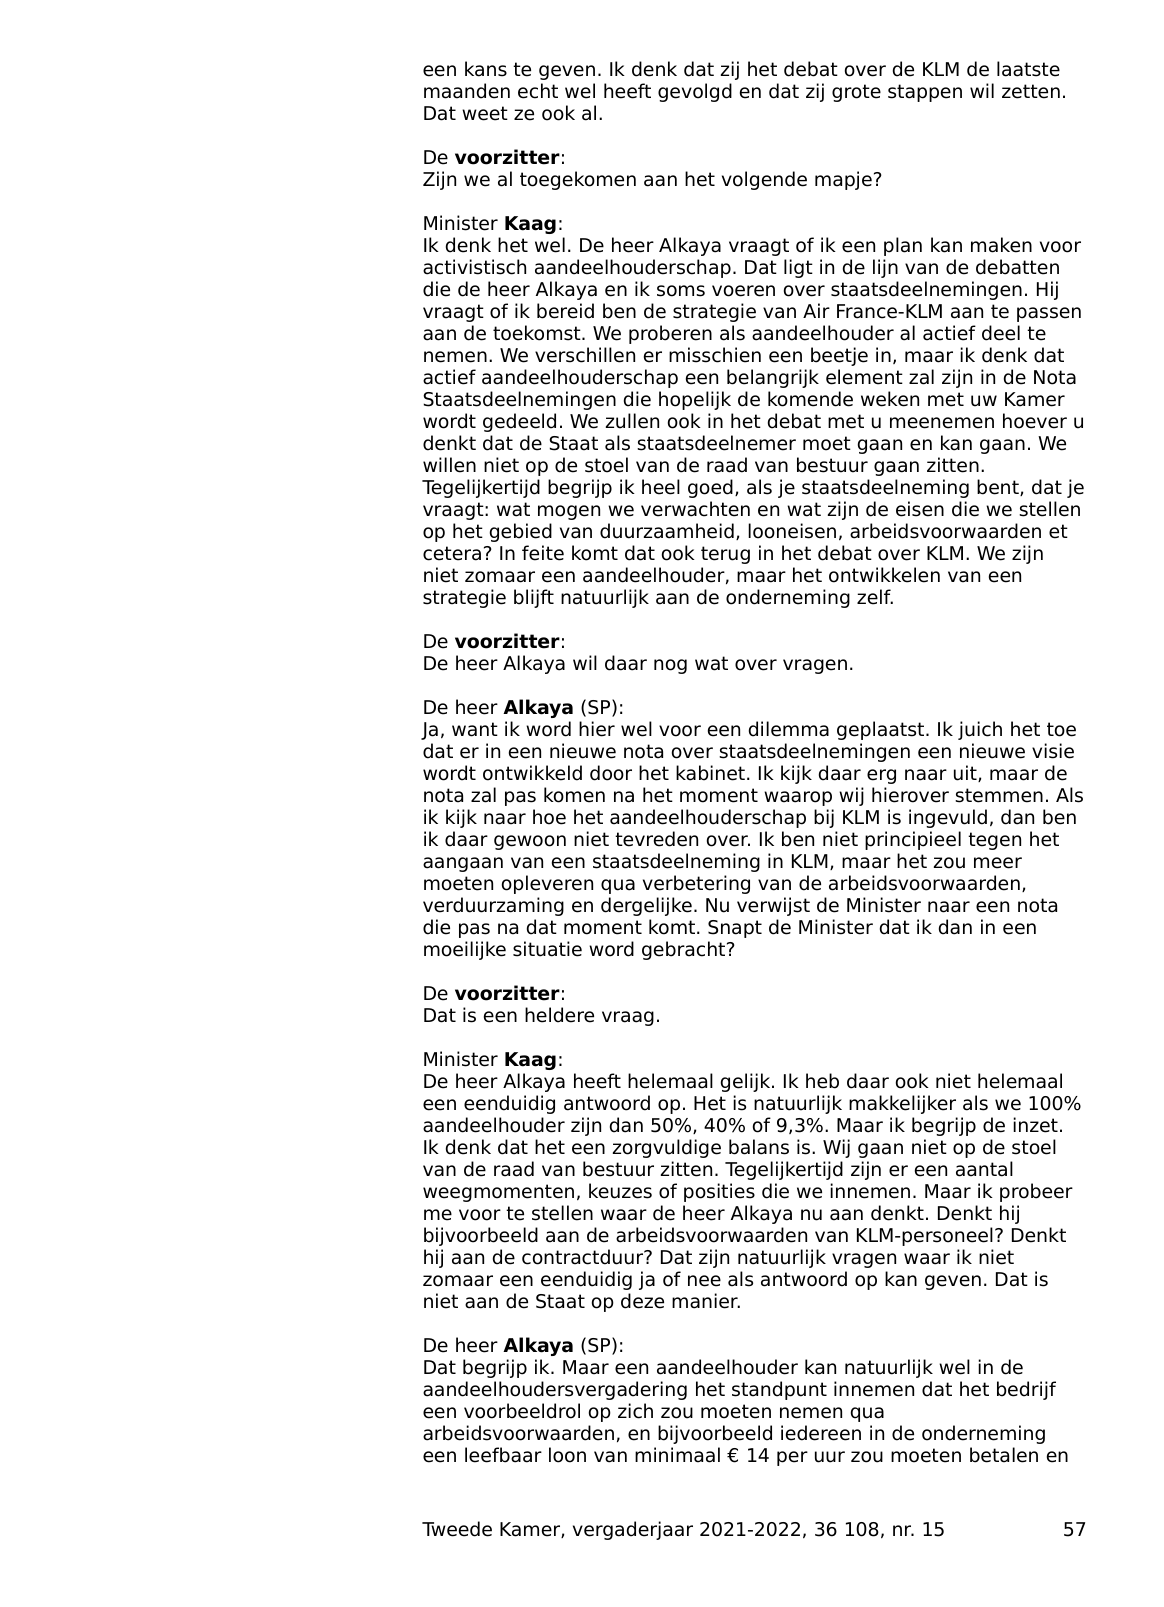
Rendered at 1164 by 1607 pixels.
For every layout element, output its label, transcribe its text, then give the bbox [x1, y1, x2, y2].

text De voorzitter: [422, 147, 1087, 169]
text De heer Alkaya wil daar nog wat over vragen. [422, 653, 1087, 675]
text De heer Alkaya heeft helemaal gelijk. Ik heb daar ook niet helemaal een eenduidig antwoord op. Het is natuurlijk makkelijker als we 100% aandeelhouder zijn dan 50%, 40% of 9,3%. Maar ik begrijp de inzet. Ik denk dat het een zorgvuldige balans is. Wij gaan niet op de stoel van de raad van bestuur zitten. Tegelijkertijd zijn er een aantal weegmomenten, keuzes of posities die we innemen. Maar ik probeer me voor te stellen waar de heer Alkaya nu aan denkt. Denkt hij bijvoorbeeld aan de arbeidsvoorwaarden van KLM-personeel? Denkt hij aan de contractduur? Dat zijn natuurlijk vragen waar ik niet zomaar een eenduidig ja of nee als antwoord op kan geven. Dat is niet aan de Staat op deze manier. [422, 1071, 1087, 1313]
text een kans te geven. Ik denk dat zij het debat over de KLM de laatste maanden echt wel heeft gevolgd en dat zij grote stappen wil zetten. Dat weet ze ook al. [422, 59, 1087, 125]
text De voorzitter: [422, 631, 1087, 653]
text Zijn we al toegekomen aan het volgende mapje? [422, 169, 1087, 191]
text Dat begrijp ik. Maar een aandeelhouder kan natuurlijk wel in de aandeelhoudersvergadering het standpunt innemen dat het bedrijf een voorbeeldrol op zich zou moeten nemen qua arbeidsvoorwaarden, en bijvoorbeeld iedereen in de onderneming een leefbaar loon van minimaal € 14 per uur zou moeten betalen en [422, 1357, 1087, 1467]
text Minister Kaag: [422, 213, 1087, 235]
text De heer Alkaya (SP): [422, 697, 1087, 719]
text Ik denk het wel. De heer Alkaya vraagt of ik een plan kan maken voor activistisch aandeelhouderschap. Dat ligt in de lijn van de debatten die de heer Alkaya en ik soms voeren over staatsdeelnemingen. Hij vraagt of ik bereid ben de strategie van Air France-KLM aan te passen aan de toekomst. We proberen als aandeelhouder al actief deel te nemen. We verschillen er misschien een beetje in, maar ik denk dat actief aandeelhouderschap een belangrijk element zal zijn in de Nota Staatsdeelnemingen die hopelijk de komende weken met uw Kamer wordt gedeeld. We zullen ook in het debat met u meenemen hoever u denkt dat de Staat als staatsdeelnemer moet gaan en kan gaan. We willen niet op de stoel van de raad van bestuur gaan zitten. Tegelijkertijd begrijp ik heel goed, als je staatsdeelneming bent, dat je vraagt: wat mogen we verwachten en wat zijn de eisen die we stellen op het gebied van duurzaamheid, looneisen, arbeidsvoorwaarden et cetera? In feite komt dat ook terug in het debat over KLM. We zijn niet zomaar een aandeelhouder, maar het ontwikkelen van een strategie blijft natuurlijk aan de onderneming zelf. [422, 235, 1087, 609]
text Minister Kaag: [422, 1049, 1087, 1071]
text Ja, want ik word hier wel voor een dilemma geplaatst. Ik juich het toe dat er in een nieuwe nota over staatsdeelnemingen een nieuwe visie wordt ontwikkeld door het kabinet. Ik kijk daar erg naar uit, maar de nota zal pas komen na het moment waarop wij hierover stemmen. Als ik kijk naar hoe het aandeelhouderschap bij KLM is ingevuld, dan ben ik daar gewoon niet tevreden over. Ik ben niet principieel tegen het aangaan van een staatsdeelneming in KLM, maar het zou meer moeten opleveren qua verbetering van de arbeidsvoorwaarden, verduurzaming en dergelijke. Nu verwijst de Minister naar een nota die pas na dat moment komt. Snapt de Minister dat ik dan in een moeilijke situatie word gebracht? [422, 719, 1087, 961]
text Dat is een heldere vraag. [422, 1005, 1087, 1027]
text De heer Alkaya (SP): [422, 1335, 1087, 1357]
text De voorzitter: [422, 983, 1087, 1005]
